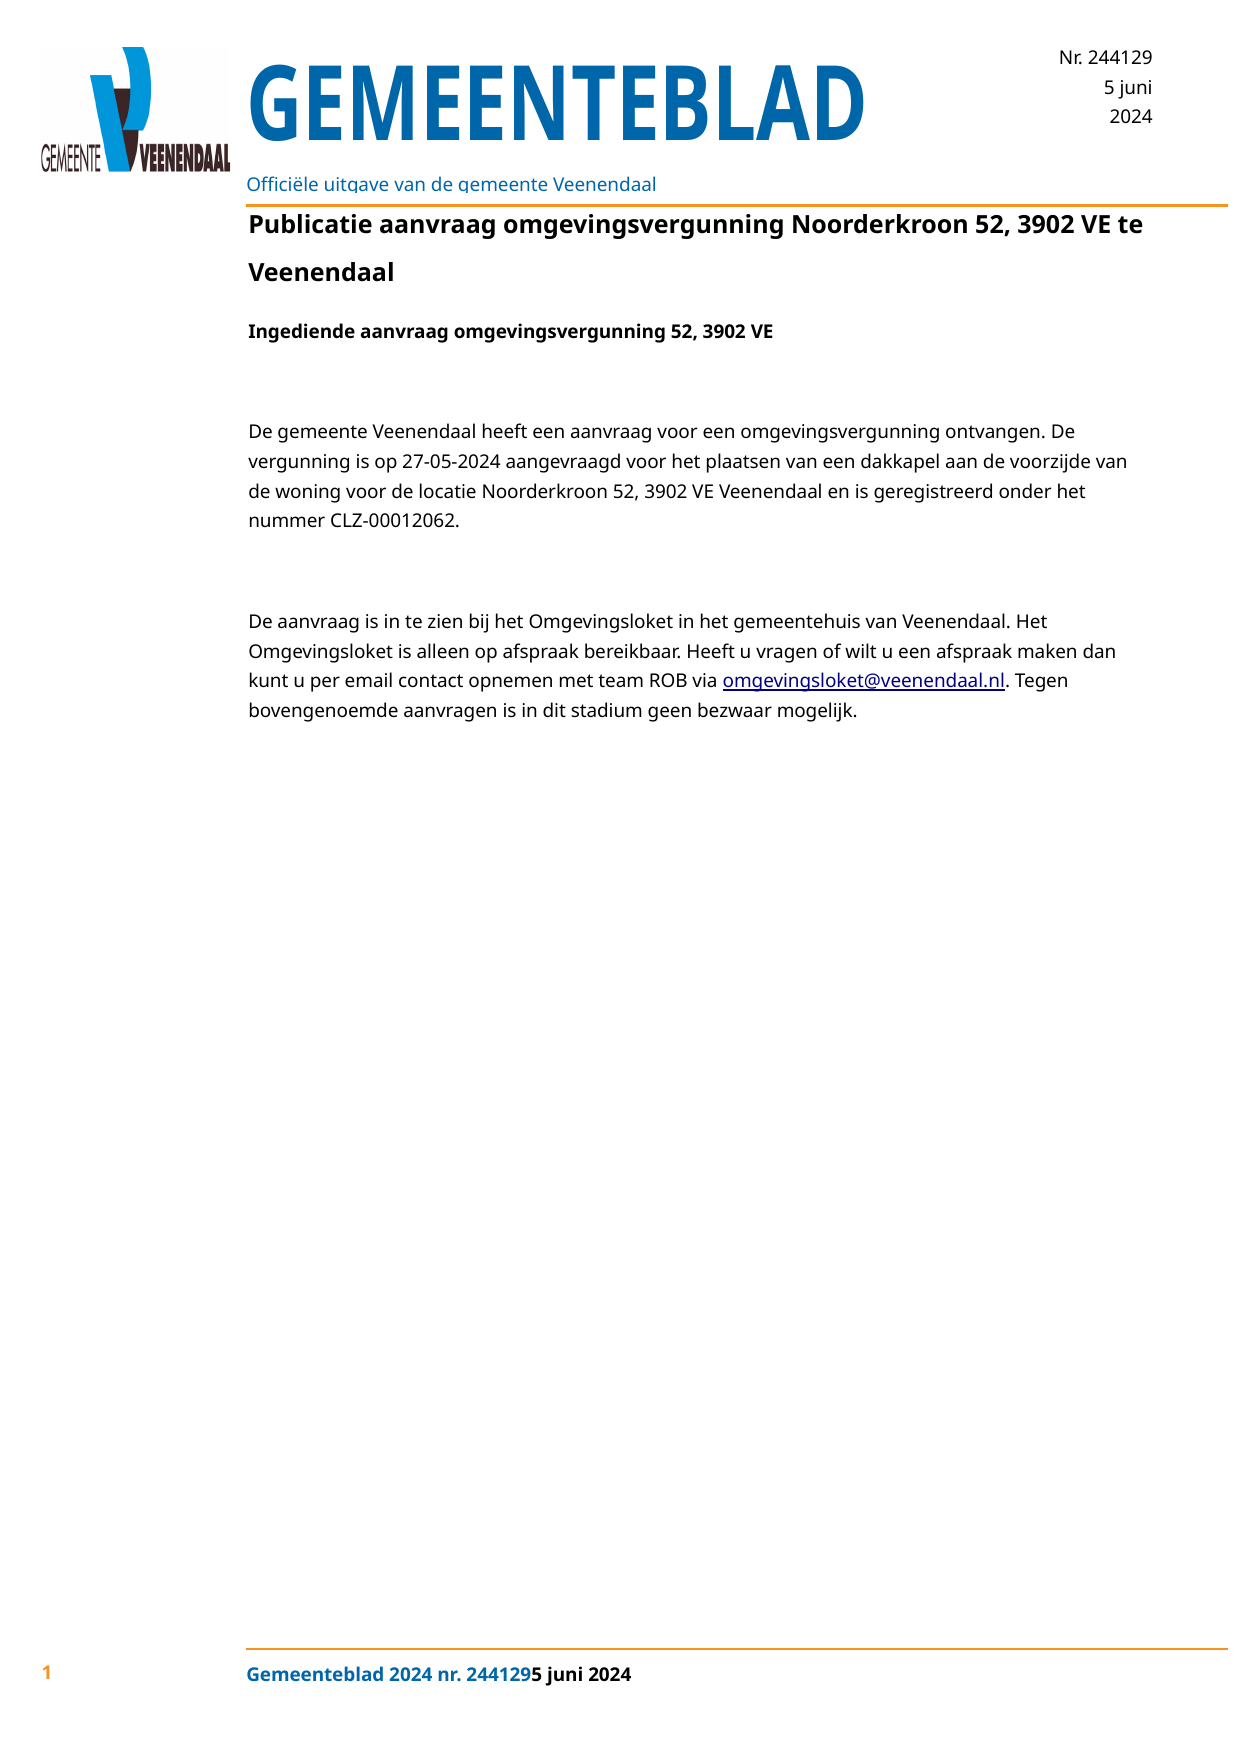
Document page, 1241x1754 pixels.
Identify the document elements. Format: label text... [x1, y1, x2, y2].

text Ingediende aanvraag omgevingsvergunning 52, 3902 VE [248, 318, 1152, 344]
text De aanvraag is in te zien bij het Omgevingsloket in het gemeentehuis van Veenendaal. Het Omgevingsloket is alleen op afspraak bereikbaar. Heeft u vragen of wilt u een afspraak maken dan kunt u per email contact opnemen met team ROB via omgevingsloket@veenendaal.nl. Tegen bovengenoemde aanvragen is in dit stadium geen bezwaar mogelijk. [248, 608, 1152, 723]
picture [41, 47, 130, 172]
text De gemeente Veenendaal heeft een aanvraag voor een omgevingsvergunning ontvangen. De vergunning is op 27-05-2024 aangevraagd voor het plaatsen van een dakkapel aan de voorzijde van de woning voor de locatie Noorderkroon 52, 3902 VE Veenendaal en is geregistreerd onder het nummer CLZ-00012062. [248, 419, 1152, 533]
picture [123, 47, 231, 172]
text Publicatie aanvraag omgevingsvergunning Noorderkroon 52, 3902 VE te Veenendaal [248, 207, 1152, 288]
